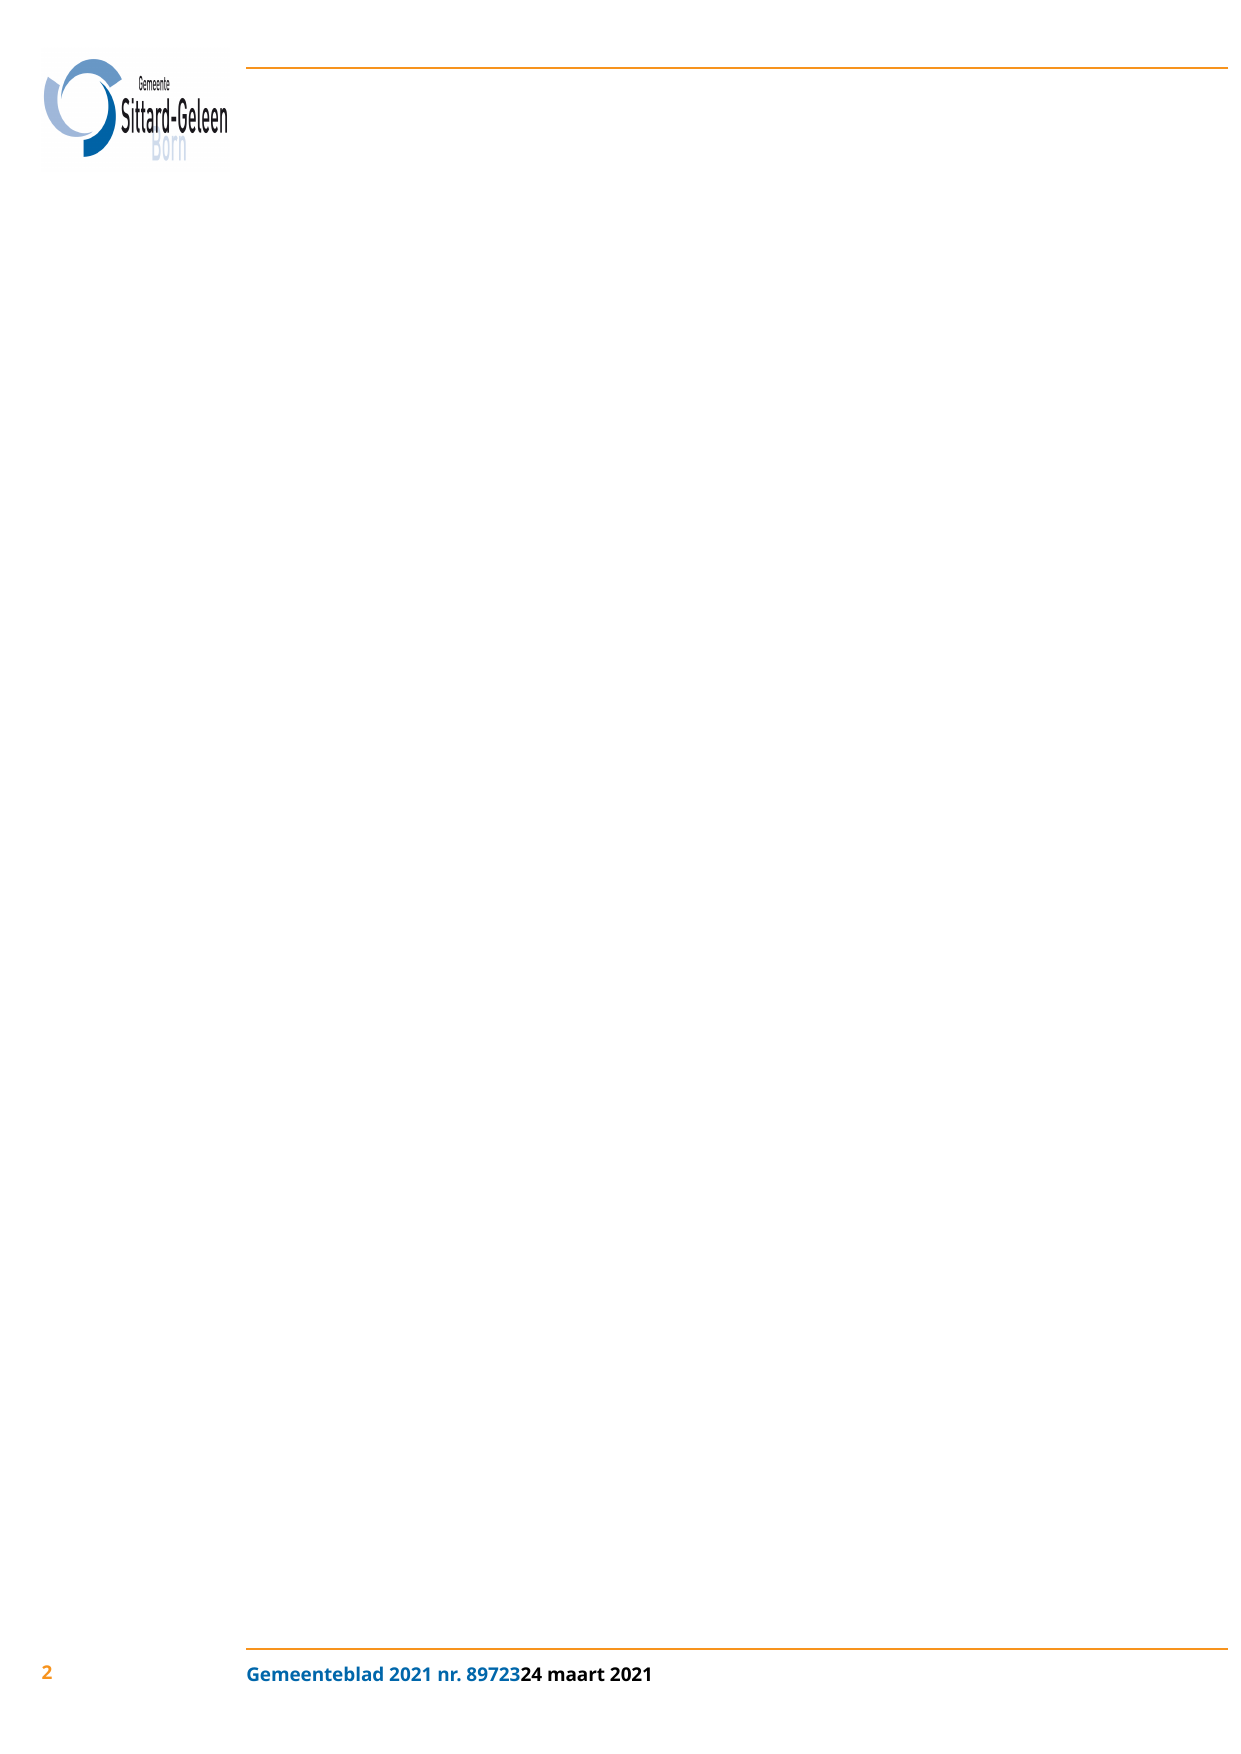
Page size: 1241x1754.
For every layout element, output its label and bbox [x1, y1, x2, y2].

picture [41, 47, 231, 172]
